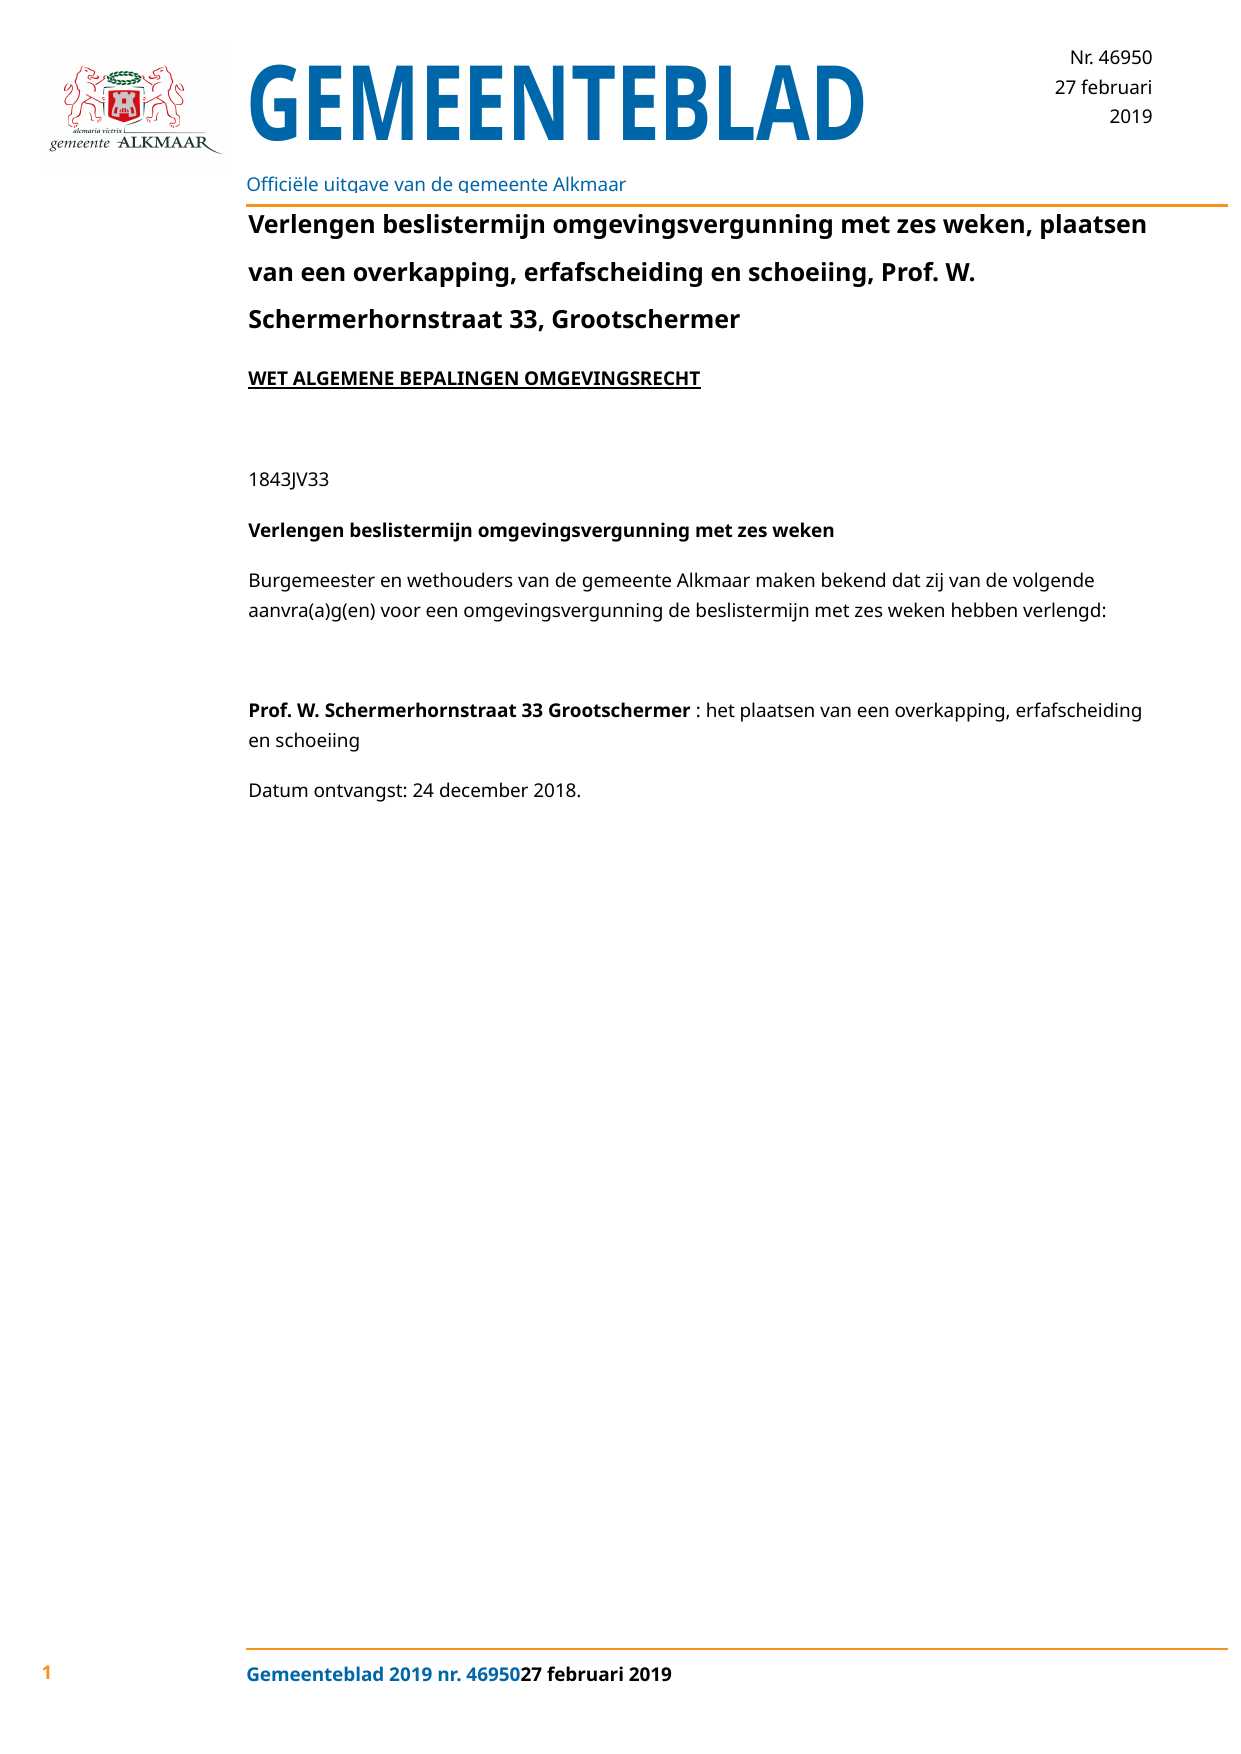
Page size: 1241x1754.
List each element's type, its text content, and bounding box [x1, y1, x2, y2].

text Datum ontvangst: 24 december 2018. [248, 778, 1152, 803]
text Verlengen beslistermijn omgevingsvergunning met zes weken [248, 517, 1152, 542]
text Burgemeester en wethouders van de gemeente Alkmaar maken bekend dat zij van de volgende aanvra(a)g(en) voor een omgevingsvergunning de beslistermijn met zes weken hebben verlengd: [248, 567, 1152, 622]
text Prof. W. Schermerhornstraat 33 Grootschermer : het plaatsen van een overkapping, erfafscheiding en schoeiing [248, 698, 1152, 753]
picture [41, 47, 231, 172]
text Verlengen beslistermijn omgevingsvergunning met zes weken, plaatsen van een overkapping, erfafscheiding en schoeiing, Prof. W. Schermerhornstraat 33, Grootschermer [248, 207, 1152, 336]
text 1843JV33 [248, 466, 1152, 492]
text WET ALGEMENE BEPALINGEN OMGEVINGSRECHT [248, 366, 1152, 391]
